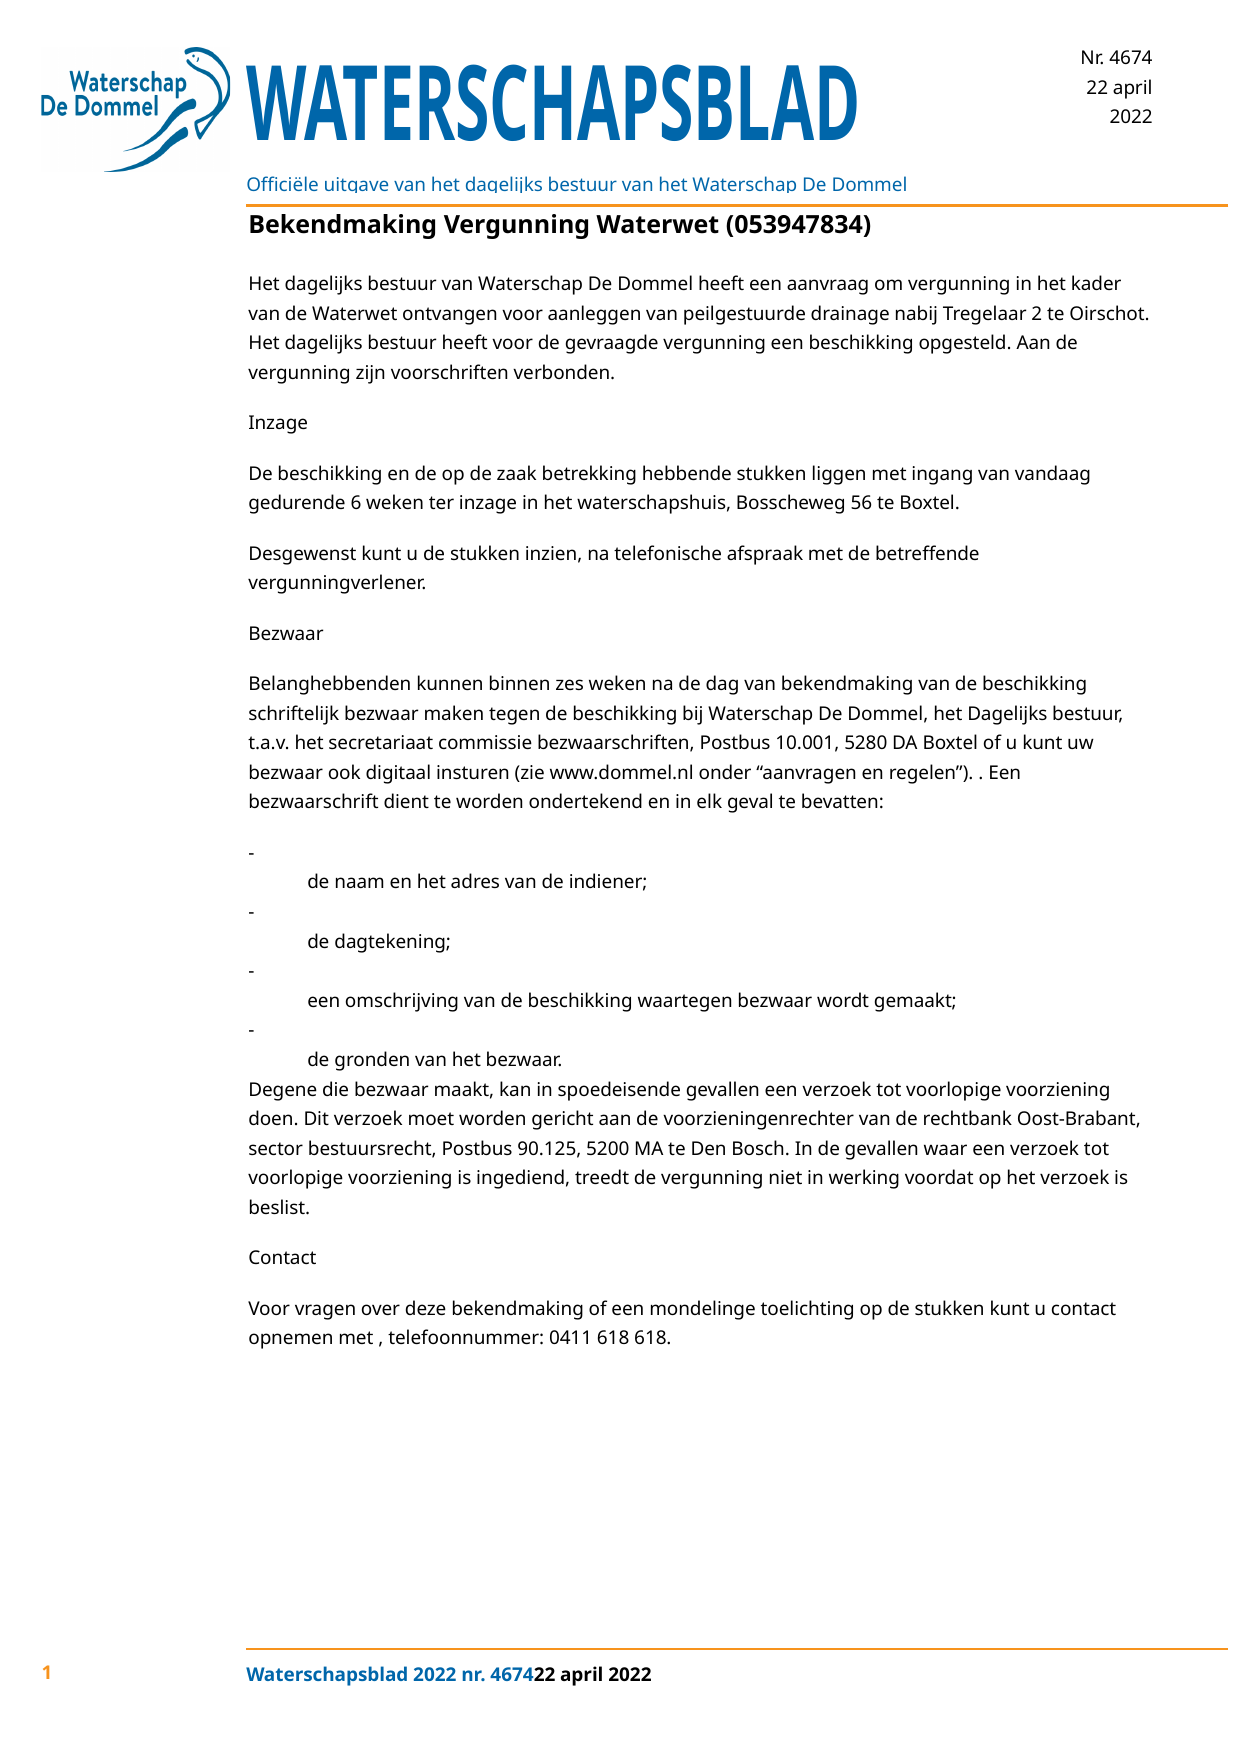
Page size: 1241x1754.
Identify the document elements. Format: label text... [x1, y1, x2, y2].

text Het dagelijks bestuur van Waterschap De Dommel heeft een aanvraag om vergunning in het kader van de Waterwet ontvangen voor aanleggen van peilgestuurde drainage nabij Tregelaar 2 te Oirschot. Het dagelijks bestuur heeft voor de gevraagde vergunning een beschikking opgesteld. Aan de vergunning zijn voorschriften verbonden. [248, 270, 1152, 385]
text Desgewenst kunt u de stukken inzien, na telefonische afspraak met de betreffende vergunningverlener. [248, 540, 1152, 595]
list een omschrijving van de beschikking waartegen bezwaar wordt gemaakt; [248, 987, 1152, 1013]
text De beschikking en de op de zaak betrekking hebbende stukken liggen met ingang van vandaag gedurende 6 weken ter inzage in het waterschapshuis, Bosscheweg 56 te Boxtel. [248, 460, 1152, 515]
list de naam en het adres van de indiener; [248, 869, 1152, 894]
list de gronden van het bezwaar. [248, 1046, 1152, 1072]
picture [204, 47, 231, 76]
picture [198, 118, 210, 131]
text Bekendmaking Vergunning Waterwet (053947834) [248, 207, 1152, 241]
text Contact [248, 1244, 1152, 1270]
text Inzage [248, 409, 1152, 435]
text Degene die bezwaar maakt, kan in spoedeisende gevallen een verzoek tot voorlopige voorziening doen. Dit verzoek moet worden gericht aan de voorzieningenrechter van de rechtbank Oost-Brabant, sector bestuursrecht, Postbus 90.125, 5200 MA te Den Bosch. In de gevallen waar een verzoek tot voorlopige voorziening is ingediend, treedt de vergunning niet in werking voordat op het verzoek is beslist. [248, 1076, 1152, 1220]
text Bezwaar [248, 620, 1152, 646]
picture [45, 99, 51, 111]
text Voor vragen over deze bekendmaking of een mondelinge toelichting op de stukken kunt u contact opnemen met , telefoonnummer: 0411 618 618. [248, 1295, 1152, 1350]
text Belanghebbenden kunnen binnen zes weken na de dag van bekendmaking van de beschikking schriftelijk bezwaar maken tegen de beschikking bij Waterschap De Dommel, het Dagelijks bestuur, t.a.v. het secretariaat commissie bezwaarschriften, Postbus 10.001, 5280 DA Boxtel of u kunt uw bezwaar ook digitaal insturen (zie www.dommel.nl onder “aanvragen en regelen”). . Een bezwaarschrift dient te worden ondertekend en in elk geval te bevatten: [248, 670, 1152, 814]
picture [41, 47, 231, 172]
list de dagtekening; [248, 928, 1152, 953]
